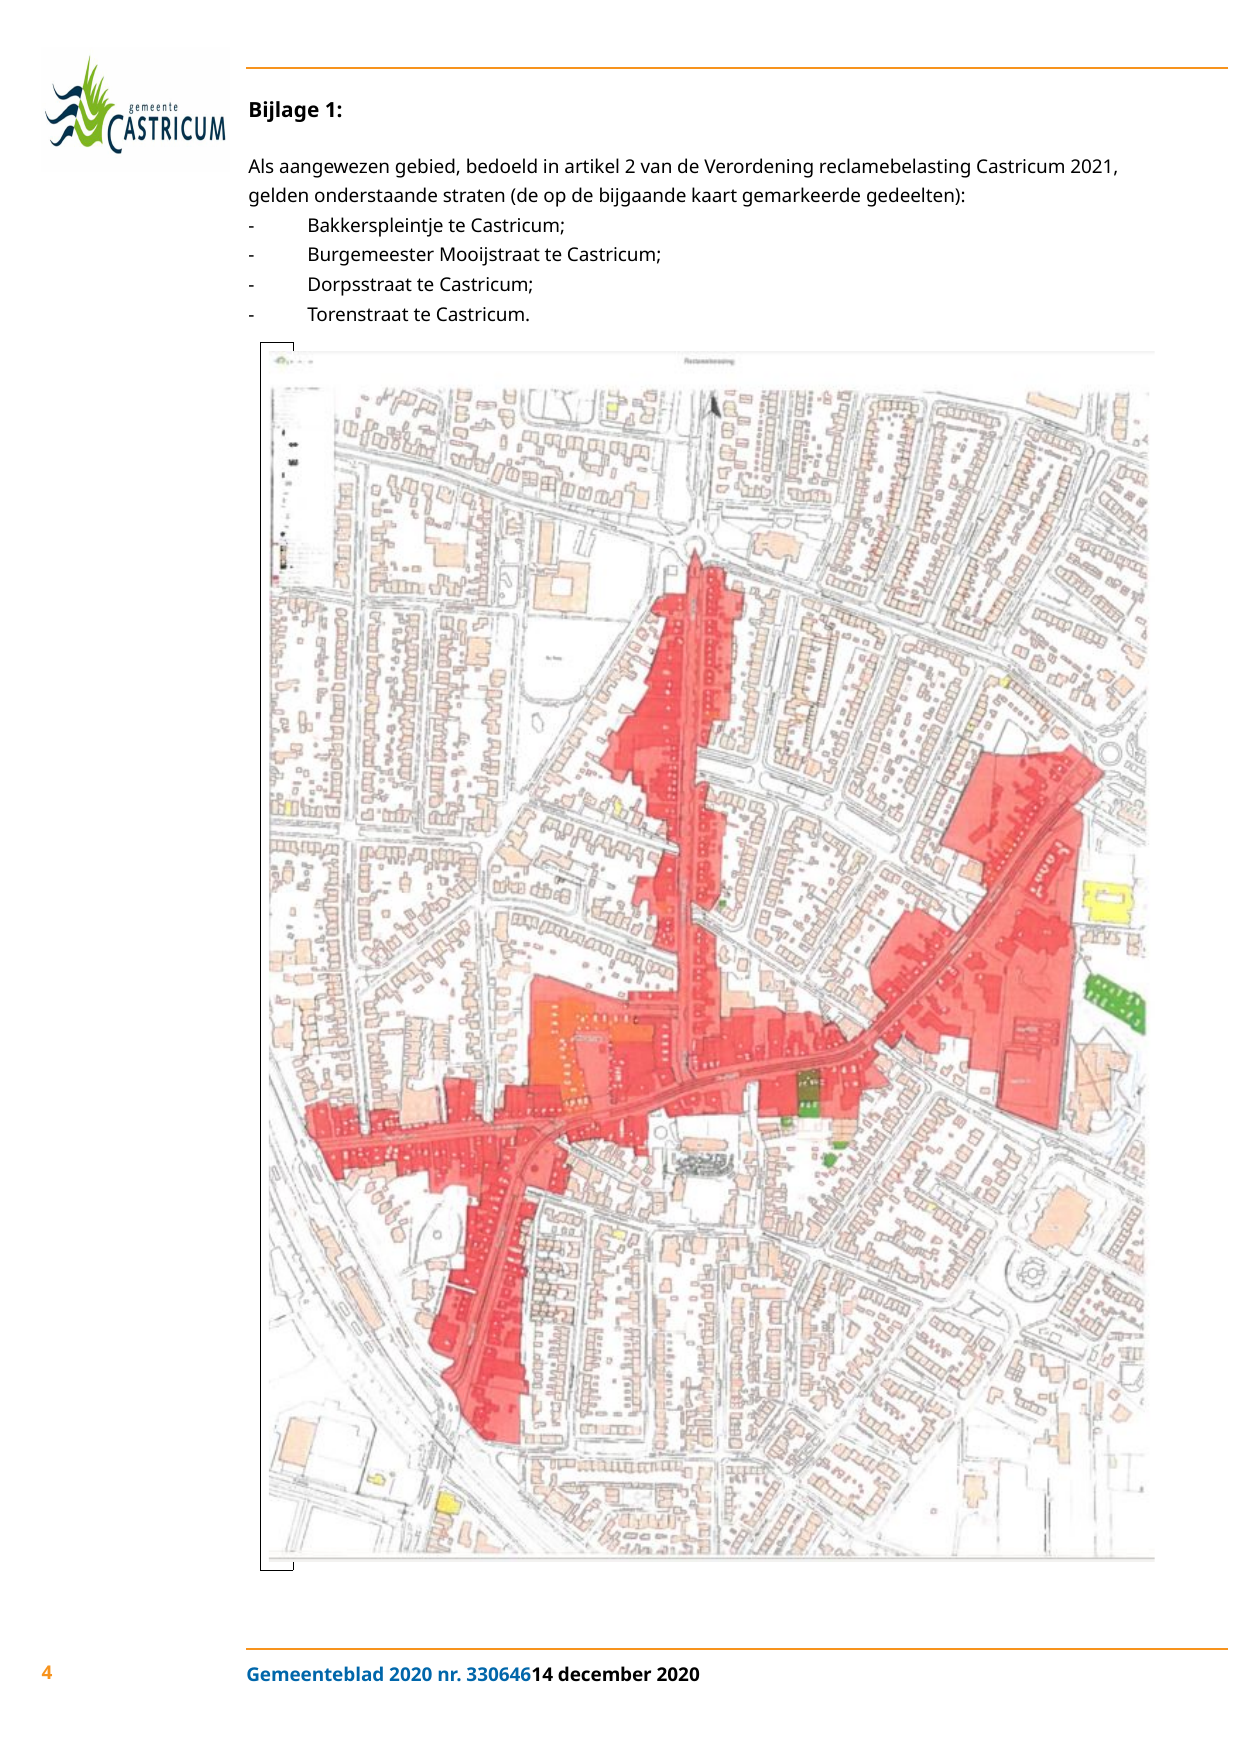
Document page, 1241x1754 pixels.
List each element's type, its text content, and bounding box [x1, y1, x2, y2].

picture [268, 351, 1155, 1562]
text Bijlage 1: [248, 95, 1152, 123]
list Bakkerspleintje te Castricum; [248, 212, 1152, 238]
text Als aangewezen gebied, bedoeld in artikel 2 van de Verordening reclamebelasting Castricum 2021, gelden onderstaande straten (de op de bijgaande kaart gemarkeerde gedeelten): [248, 153, 1152, 208]
picture [41, 47, 231, 172]
list Dorpsstraat te Castricum; [248, 271, 1152, 297]
list Burgemeester Mooijstraat te Castricum; [248, 242, 1152, 267]
list Torenstraat te Castricum. [248, 301, 1152, 327]
